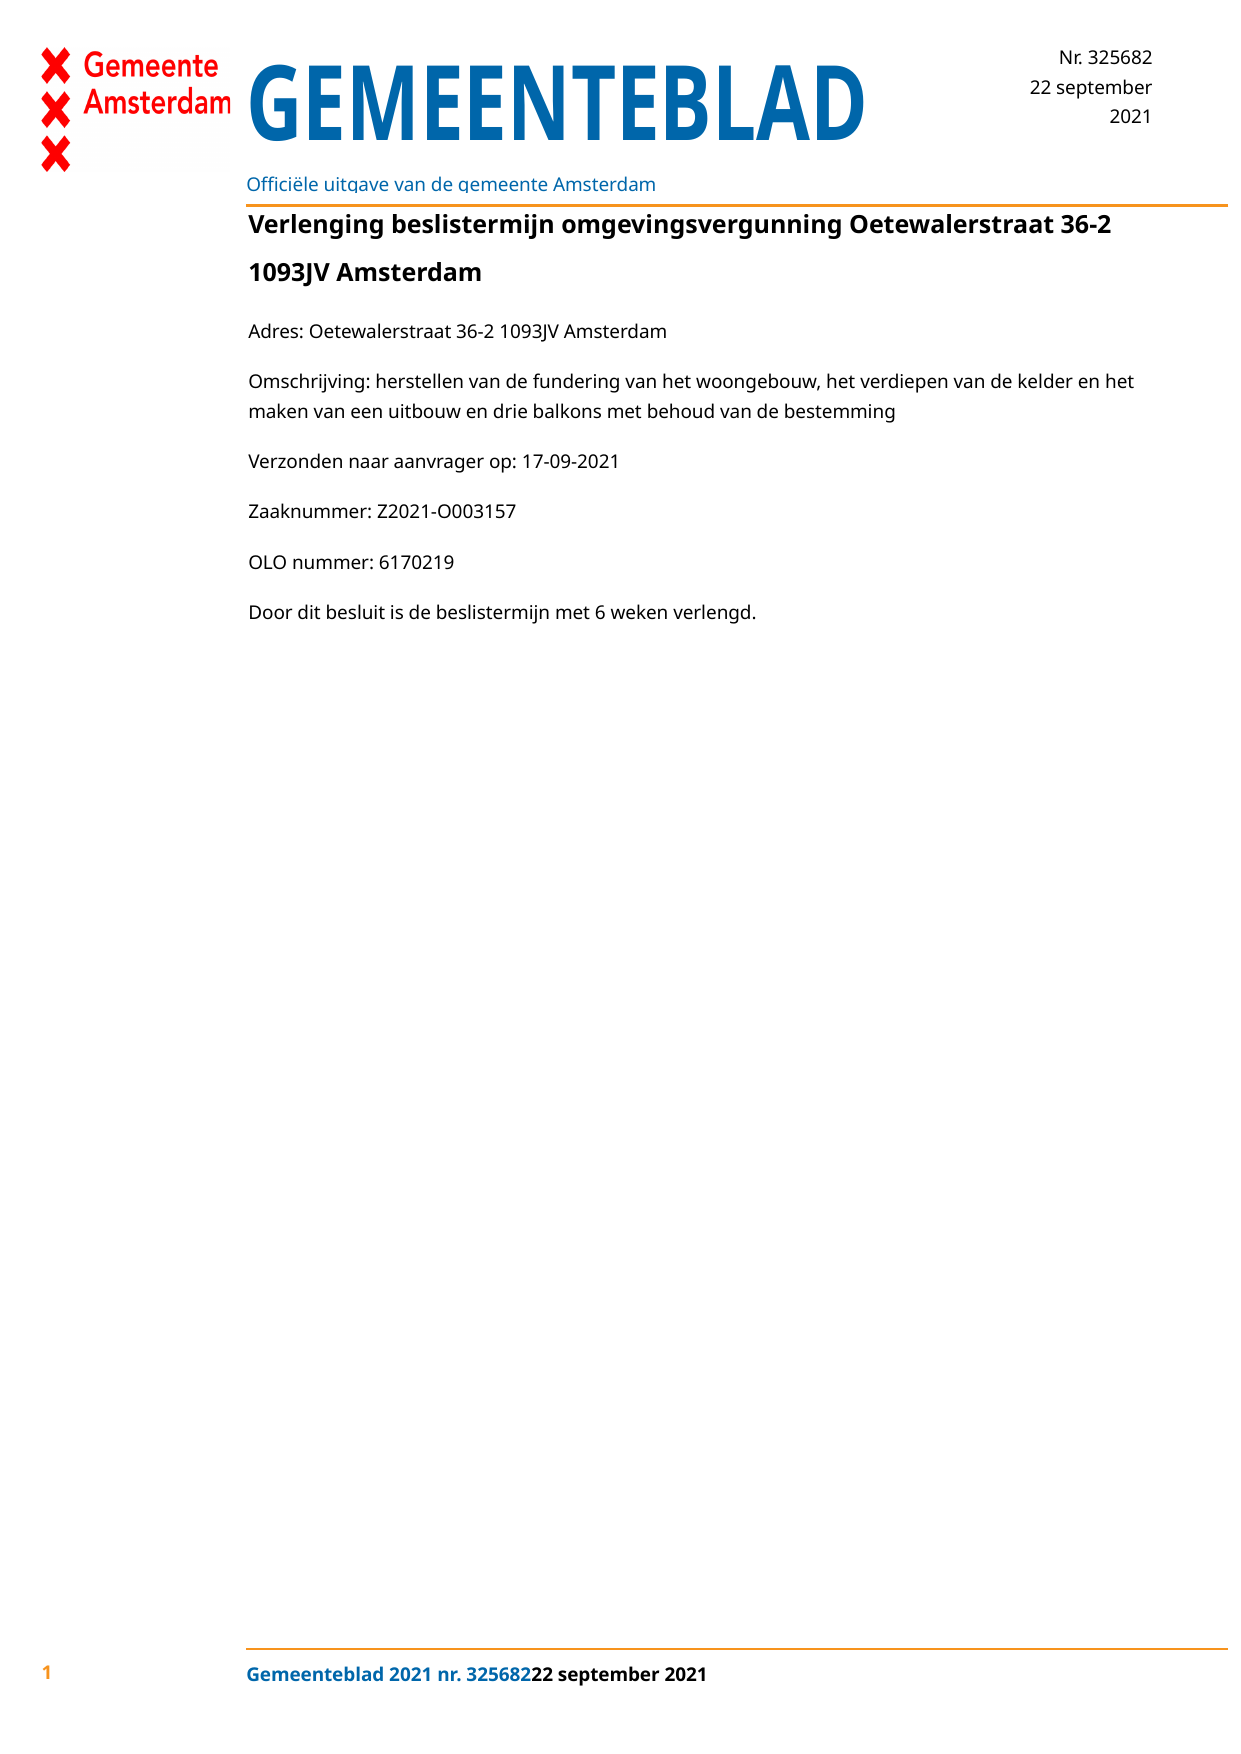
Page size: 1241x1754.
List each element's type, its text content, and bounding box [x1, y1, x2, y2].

text Adres: Oetewalerstraat 36-2 1093JV Amsterdam [248, 318, 1152, 344]
text Door dit besluit is de beslistermijn met 6 weken verlengd. [248, 599, 1152, 625]
text Verzonden naar aanvrager op: 17-09-2021 [248, 448, 1152, 474]
text Omschrijving: herstellen van de fundering van het woongebouw, het verdiepen van de kelder en het maken van een uitbouw en drie balkons met behoud van de bestemming [248, 368, 1152, 424]
picture [41, 47, 231, 172]
text Zaaknummer: Z2021-O003157 [248, 499, 1152, 524]
text OLO nummer: 6170219 [248, 549, 1152, 575]
text Verlenging beslistermijn omgevingsvergunning Oetewalerstraat 36-2 1093JV Amsterdam [248, 207, 1152, 288]
